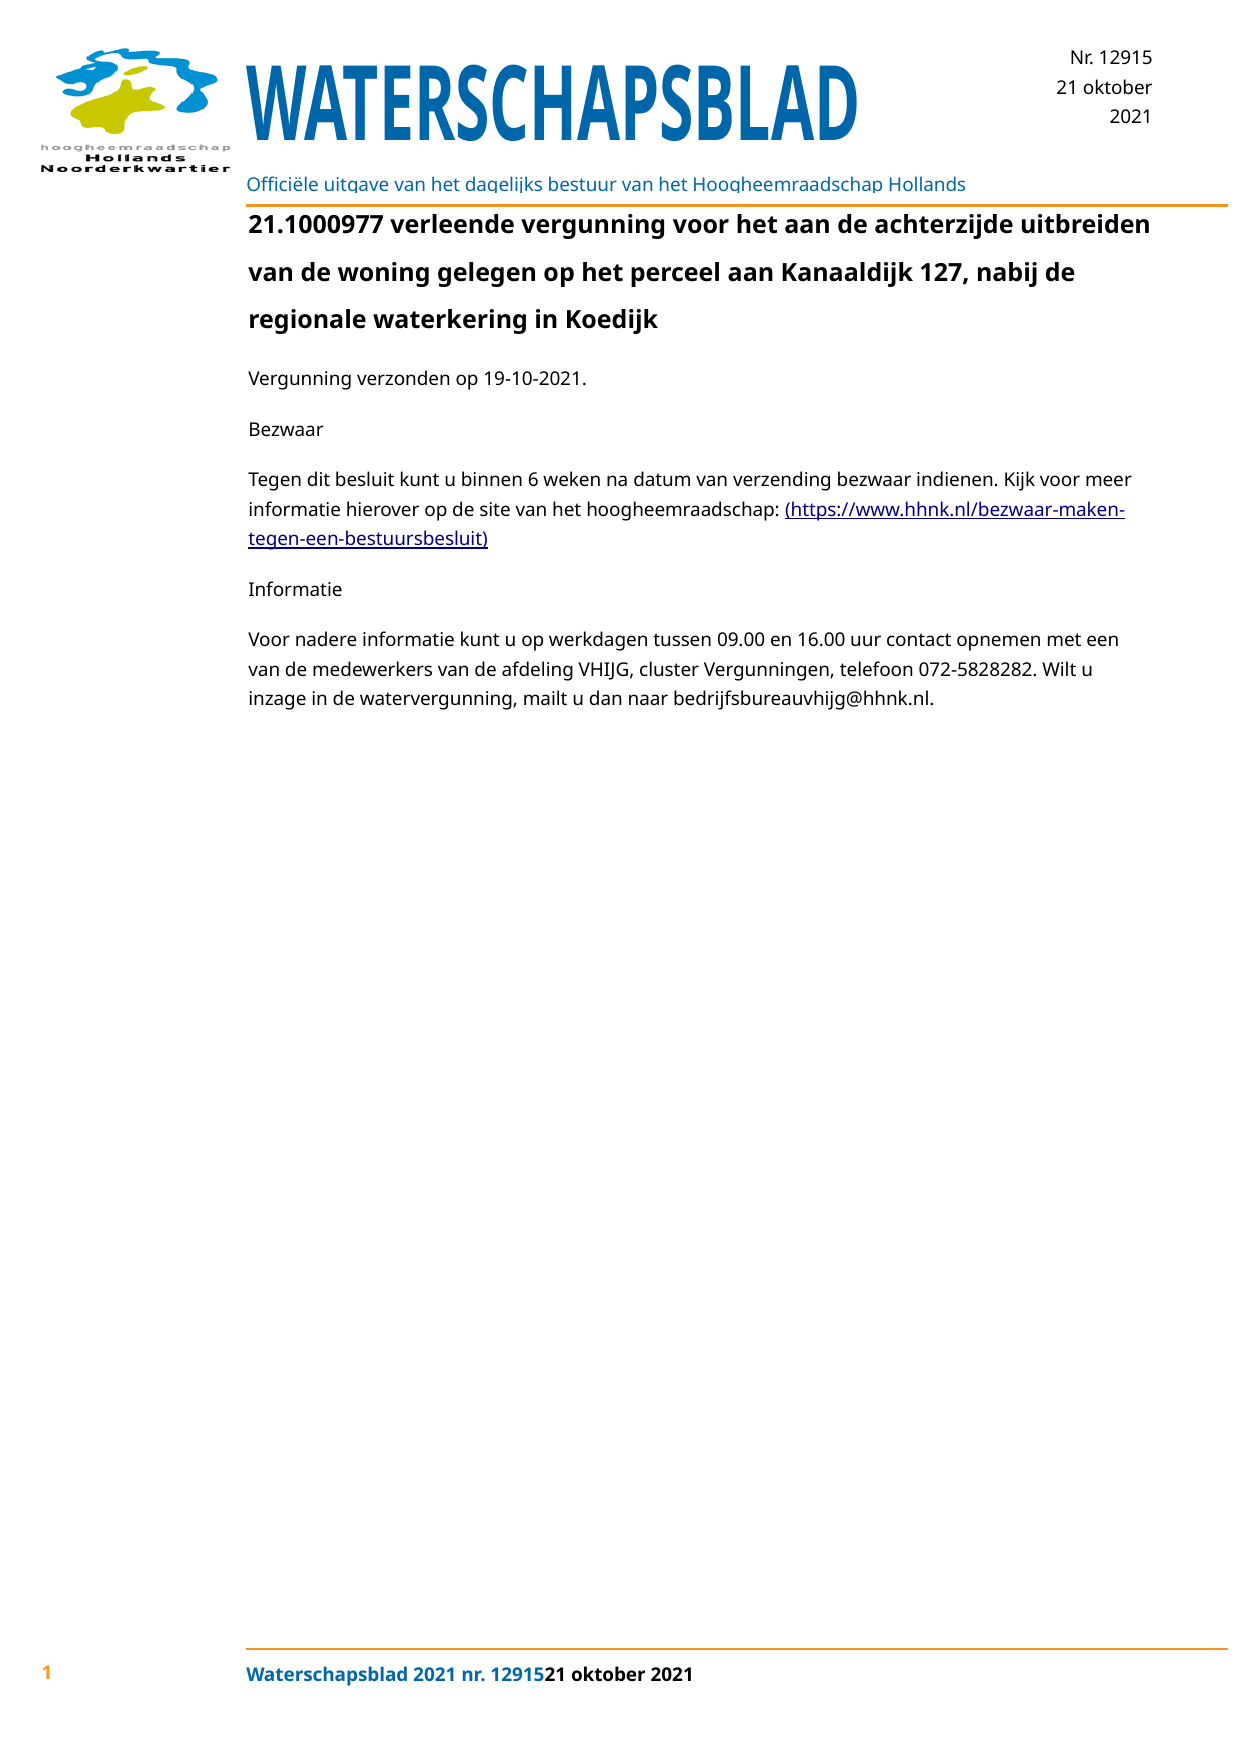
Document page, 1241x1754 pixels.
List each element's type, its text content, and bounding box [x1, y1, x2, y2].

text Bezwaar [248, 416, 1152, 442]
text Informatie [248, 576, 1152, 602]
picture [41, 47, 231, 172]
text 21.1000977 verleende vergunning voor het aan de achterzijde uitbreiden van de woning gelegen op het perceel aan Kanaaldijk 127, nabij de regionale waterkering in Koedijk [248, 207, 1152, 336]
text Tegen dit besluit kunt u binnen 6 weken na datum van verzending bezwaar indienen. Kijk voor meer informatie hierover op de site van het hoogheemraadschap: (https://www.hhnk.nl/bezwaar-maken-tegen-een-bestuursbesluit) [248, 466, 1152, 551]
text Vergunning verzonden op 19-10-2021. [248, 366, 1152, 391]
text Voor nadere informatie kunt u op werkdagen tussen 09.00 en 16.00 uur contact opnemen met een van de medewerkers van de afdeling VHIJG, cluster Vergunningen, telefoon 072-5828282. Wilt u inzage in de watervergunning, mailt u dan naar bedrijfsbureauvhijg@hhnk.nl. [248, 626, 1152, 711]
